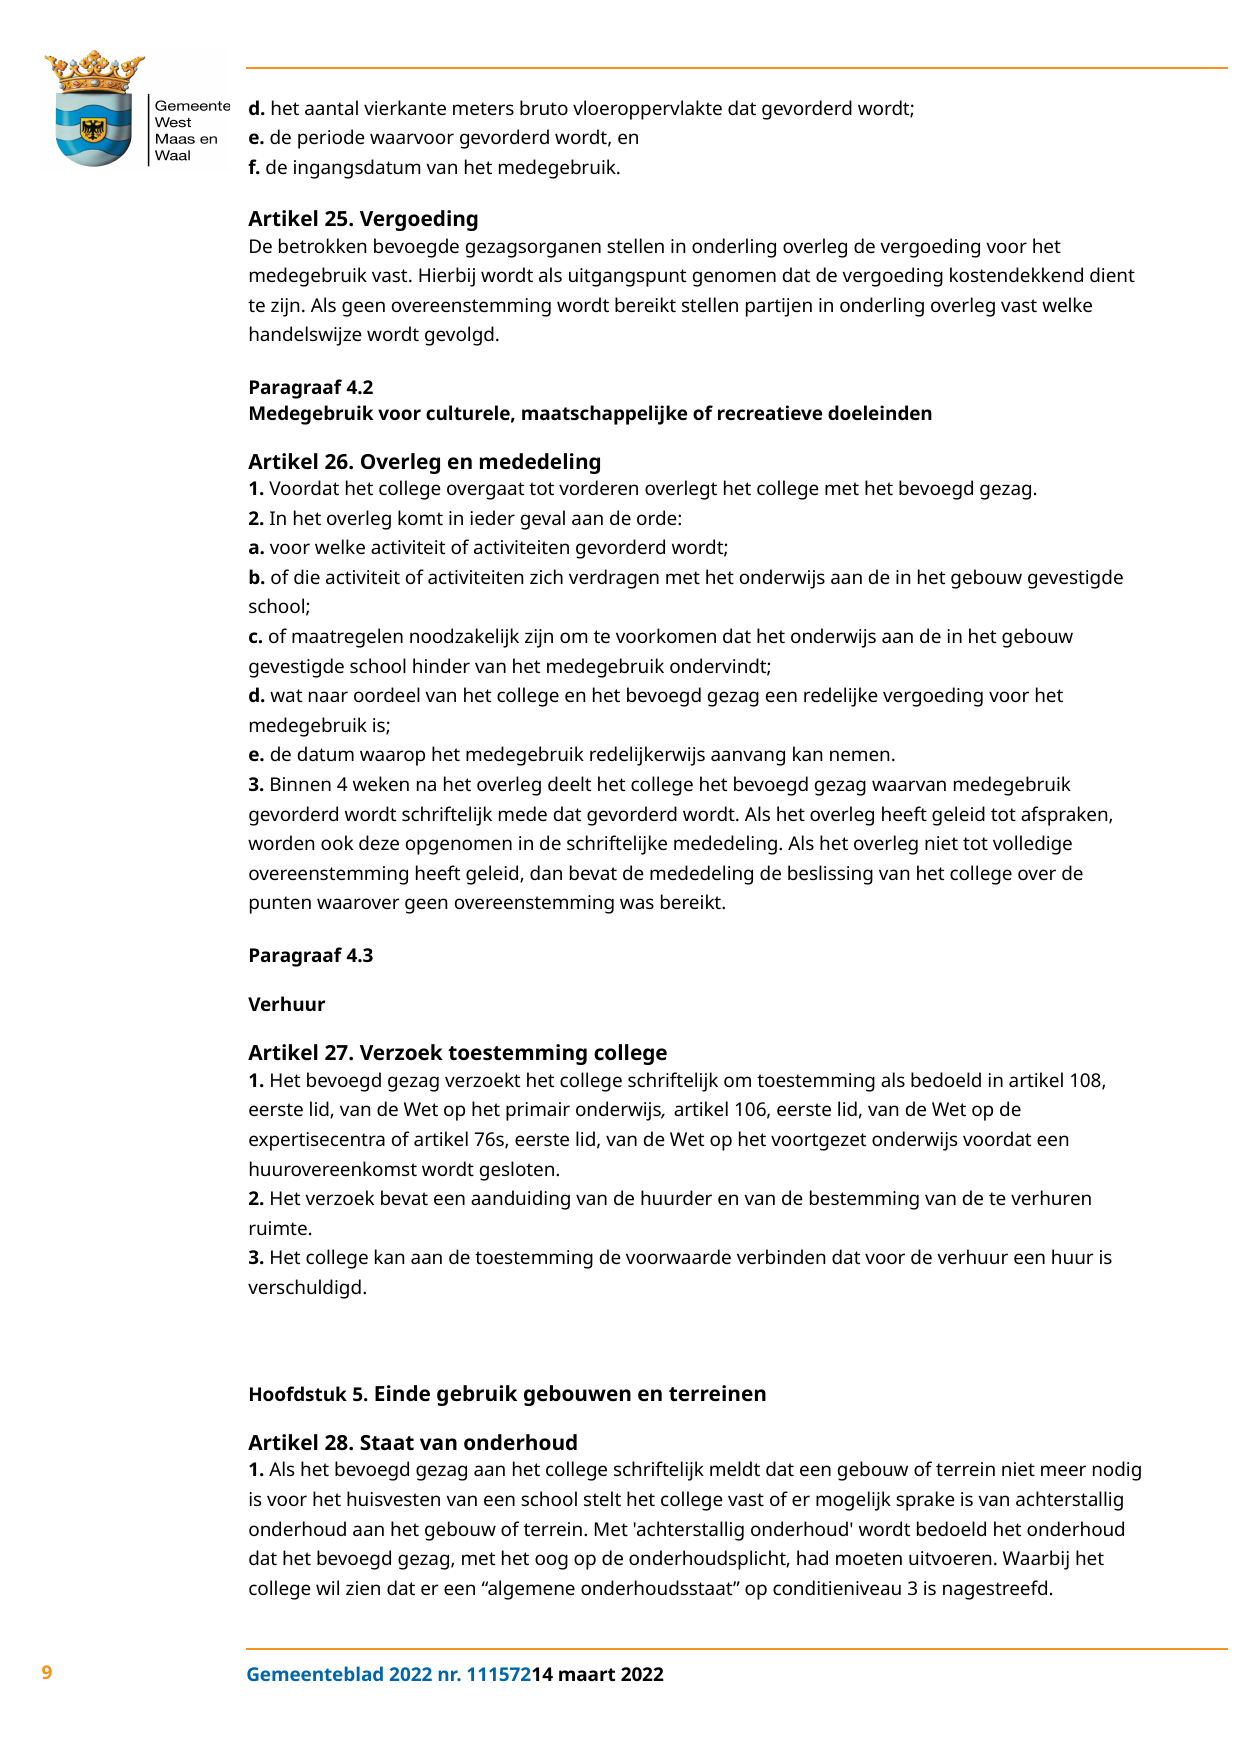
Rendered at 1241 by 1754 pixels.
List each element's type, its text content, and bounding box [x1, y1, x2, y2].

text Artikel 25. Vergoeding [248, 204, 1152, 233]
text Paragraaf 4.2 [248, 372, 1152, 400]
text a. voor welke activiteit of activiteiten gevorderd wordt; [248, 534, 1152, 560]
text Artikel 26. Overleg en mededeling [248, 447, 1152, 475]
text 1. Voordat het college overgaat tot vorderen overlegt het college met het bevoegd gezag. [248, 475, 1152, 501]
text Verhuur [248, 989, 1152, 1018]
text 2. In het overleg komt in ieder geval aan de orde: [248, 505, 1152, 531]
text Hoofdstuk 5. Einde gebruik gebouwen en terreinen [248, 1379, 1152, 1407]
text Paragraaf 4.3 [248, 940, 1152, 968]
text d. het aantal vierkante meters bruto vloeroppervlakte dat gevorderd wordt; [248, 95, 1152, 121]
text Artikel 27. Verzoek toestemming college [248, 1038, 1152, 1067]
text 2. Het verzoek bevat een aanduiding van de huurder en van de bestemming van de te verhuren ruimte. [248, 1185, 1152, 1241]
text 1. Het bevoegd gezag verzoekt het college schriftelijk om toestemming als bedoeld in artikel 108, eerste lid, van de Wet op het primair onderwijs, artikel 106, eerste lid, van de Wet op de expertisecentra of artikel 76s, eerste lid, van de Wet op het voortgezet onderwijs voordat een huurovereenkomst wordt gesloten. [248, 1067, 1152, 1181]
picture [41, 47, 231, 172]
text e. de periode waarvoor gevorderd wordt, en [248, 124, 1152, 150]
text c. of maatregelen noodzakelijk zijn om te voorkomen dat het onderwijs aan de in het gebouw gevestigde school hinder van het medegebruik ondervindt; [248, 623, 1152, 679]
text 3. Binnen 4 weken na het overleg deelt het college het bevoegd gezag waarvan medegebruik gevorderd wordt schriftelijk mede dat gevorderd wordt. Als het overleg heeft geleid tot afspraken, worden ook deze opgenomen in de schriftelijke mededeling. Als het overleg niet tot volledige overeenstemming heeft geleid, dan bevat de mededeling de beslissing van het college over de punten waarover geen overeenstemming was bereikt. [248, 771, 1152, 915]
text f. de ingangsdatum van het medegebruik. [248, 154, 1152, 180]
text d. wat naar oordeel van het college en het bevoegd gezag een redelijke vergoeding voor het medegebruik is; [248, 682, 1152, 738]
text De betrokken bevoegde gezagsorganen stellen in onderling overleg de vergoeding voor het medegebruik vast. Hierbij wordt als uitgangspunt genomen dat de vergoeding kostendekkend dient te zijn. Als geen overeenstemming wordt bereikt stellen partijen in onderling overleg vast welke handelswijze wordt gevolgd. [248, 233, 1152, 347]
text e. de datum waarop het medegebruik redelijkerwijs aanvang kan nemen. [248, 742, 1152, 767]
text 3. Het college kan aan de toestemming de voorwaarde verbinden dat voor de verhuur een huur is verschuldigd. [248, 1244, 1152, 1300]
text Artikel 28. Staat van onderhoud [248, 1428, 1152, 1457]
text Medegebruik voor culturele, maatschappelijke of recreatieve doeleinden [248, 400, 1152, 426]
text b. of die activiteit of activiteiten zich verdragen met het onderwijs aan de in het gebouw gevestigde school; [248, 564, 1152, 619]
text 1. Als het bevoegd gezag aan het college schriftelijk meldt dat een gebouw of terrein niet meer nodig is voor het huisvesten van een school stelt het college vast of er mogelijk sprake is van achterstallig onderhoud aan het gebouw of terrein. Met 'achterstallig onderhoud' wordt bedoeld het onderhoud dat het bevoegd gezag, met het oog op de onderhoudsplicht, had moeten uitvoeren. Waarbij het college wil zien dat er een “algemene onderhoudsstaat” op conditieniveau 3 is nagestreefd. [248, 1457, 1152, 1601]
